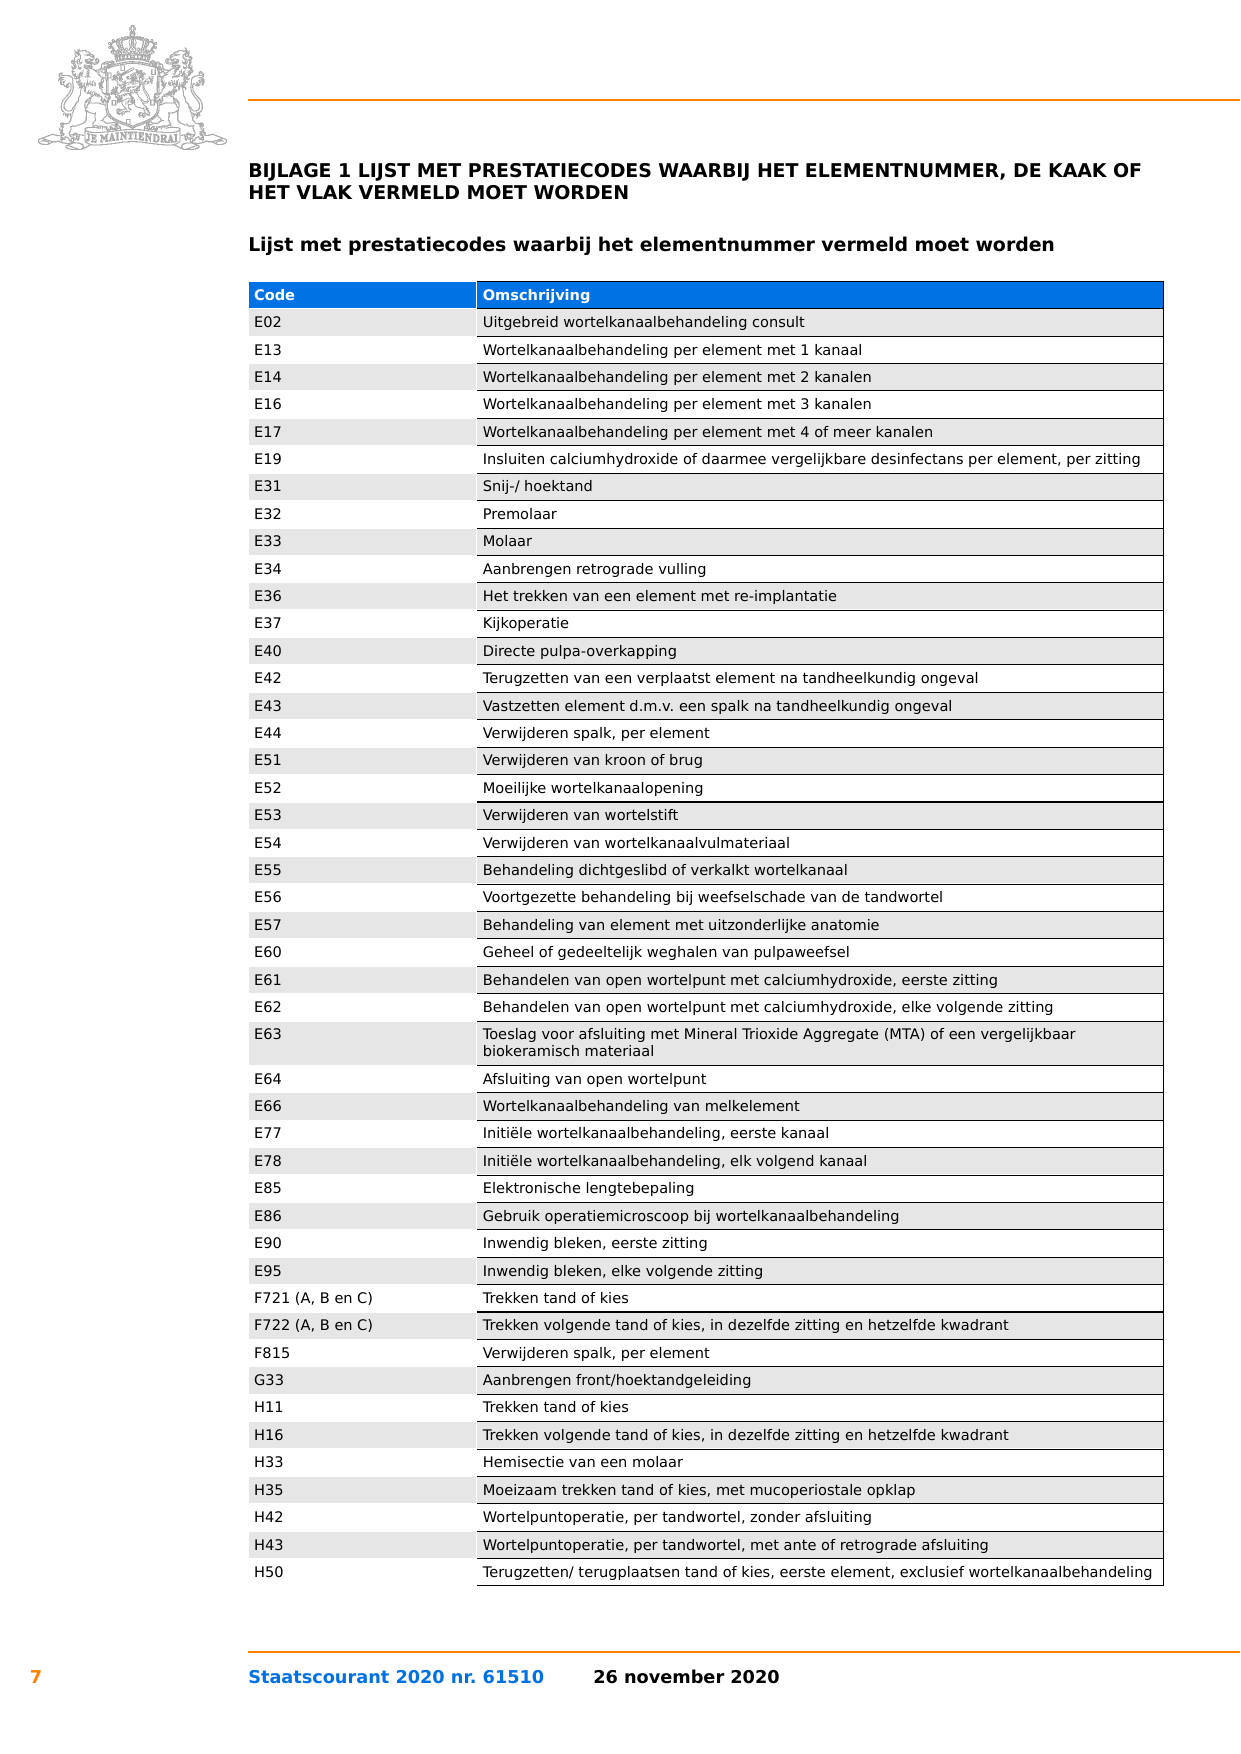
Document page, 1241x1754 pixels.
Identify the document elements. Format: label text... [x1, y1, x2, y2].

table_cell E63 [249, 1022, 476, 1065]
table_cell Behandeling dichtgeslibd of verkalkt wortelkanaal [477, 857, 1163, 883]
table_cell E64 [249, 1066, 476, 1092]
table_cell E33 [249, 529, 476, 555]
table_cell E14 [249, 364, 476, 390]
table_cell Uitgebreid wortelkanaalbehandeling consult [477, 309, 1163, 336]
table_cell Moeilijke wortelkanaalopening [477, 775, 1163, 801]
table_cell Trekken volgende tand of kies, in dezelfde zitting en hetzelfde kwadrant [477, 1313, 1163, 1339]
table_cell E32 [249, 501, 476, 527]
table_cell E53 [249, 803, 476, 829]
table_cell E86 [249, 1203, 476, 1229]
table_cell Afsluiting van open wortelpunt [477, 1066, 1163, 1092]
subtitle BIJLAGE 1 LIJST MET PRESTATIECODES WAARBIJ HET ELEMENTNUMMER, DE KAAK OF HET VLAK VERMELD MOET WORDEN [248, 160, 1163, 204]
table_cell Initiële wortelkanaalbehandeling, eerste kanaal [477, 1121, 1163, 1147]
table_cell Aanbrengen retrograde vulling [477, 556, 1163, 582]
table_cell Kijkoperatie [477, 611, 1163, 637]
table_cell Snij-/ hoektand [477, 474, 1163, 500]
table_cell Toeslag voor afsluiting met Mineral Trioxide Aggregate (MTA) of een vergelijkbaar biokeramisch materiaal [477, 1022, 1163, 1065]
table_cell E40 [249, 638, 476, 664]
table_cell E34 [249, 556, 476, 582]
table_cell Behandelen van open wortelpunt met calciumhydroxide, elke volgende zitting [477, 994, 1163, 1021]
table_cell Wortelkanaalbehandeling per element met 2 kanalen [477, 364, 1163, 390]
table_cell E02 [249, 309, 476, 336]
table_cell E43 [249, 693, 476, 719]
table_cell G33 [249, 1367, 476, 1394]
table_cell Wortelkanaalbehandeling per element met 4 of meer kanalen [477, 419, 1163, 445]
table_cell E19 [249, 446, 476, 473]
table_cell F722 (A, B en C) [249, 1313, 476, 1339]
table_cell E17 [249, 419, 476, 445]
table_cell E61 [249, 967, 476, 993]
table_cell Behandeling van element met uitzonderlijke anatomie [477, 912, 1163, 938]
table_cell Directe pulpa-overkapping [477, 638, 1163, 664]
table_cell H33 [249, 1450, 476, 1476]
table_cell E55 [249, 857, 476, 883]
table_header Code [249, 282, 476, 308]
table_cell Elektronische lengtebepaling [477, 1176, 1163, 1202]
table_cell Premolaar [477, 501, 1163, 527]
table_cell Moeizaam trekken tand of kies, met mucoperiostale opklap [477, 1477, 1163, 1503]
subtitle Lijst met prestatiecodes waarbij het elementnummer vermeld moet worden [248, 234, 1163, 256]
table_cell Wortelpuntoperatie, per tandwortel, zonder afsluiting [477, 1504, 1163, 1531]
table_cell E90 [249, 1230, 476, 1257]
table_cell Trekken tand of kies [477, 1395, 1163, 1421]
table_cell Verwijderen van wortelstift [477, 803, 1163, 829]
picture [38, 25, 227, 150]
table_cell E44 [249, 720, 476, 747]
table_cell Aanbrengen front/hoektandgeleiding [477, 1367, 1163, 1394]
table_cell E13 [249, 337, 476, 363]
table_cell E37 [249, 611, 476, 637]
table_cell E51 [249, 748, 476, 774]
table_cell Verwijderen spalk, per element [477, 1340, 1163, 1366]
table_cell E62 [249, 994, 476, 1021]
table_cell H42 [249, 1504, 476, 1531]
table_cell Insluiten calciumhydroxide of daarmee vergelijkbare desinfectans per element, per zitting [477, 446, 1163, 473]
table_cell E31 [249, 474, 476, 500]
table_cell E16 [249, 391, 476, 418]
table_cell Vastzetten element d.m.v. een spalk na tandheelkundig ongeval [477, 693, 1163, 719]
table_cell Wortelkanaalbehandeling van melkelement [477, 1093, 1163, 1120]
table_cell Verwijderen van wortelkanaalvulmateriaal [477, 830, 1163, 856]
table_cell E66 [249, 1093, 476, 1120]
table_header Omschrijving [477, 282, 1163, 308]
table_cell H35 [249, 1477, 476, 1503]
table_cell E77 [249, 1121, 476, 1147]
table_cell F815 [249, 1340, 476, 1366]
table_cell E36 [249, 583, 476, 609]
table_cell E60 [249, 939, 476, 966]
table_cell Inwendig bleken, eerste zitting [477, 1230, 1163, 1257]
table_cell H11 [249, 1395, 476, 1421]
table_cell Wortelkanaalbehandeling per element met 1 kanaal [477, 337, 1163, 363]
table_cell Trekken tand of kies [477, 1285, 1163, 1311]
table_cell E95 [249, 1258, 476, 1284]
table_cell Wortelpuntoperatie, per tandwortel, met ante of retrograde afsluiting [477, 1532, 1163, 1558]
table_cell Wortelkanaalbehandeling per element met 3 kanalen [477, 391, 1163, 418]
table_cell Behandelen van open wortelpunt met calciumhydroxide, eerste zitting [477, 967, 1163, 993]
table_cell H16 [249, 1422, 476, 1448]
table_cell Geheel of gedeeltelijk weghalen van pulpaweefsel [477, 939, 1163, 966]
table_cell Terugzetten van een verplaatst element na tandheelkundig ongeval [477, 665, 1163, 692]
table_cell Inwendig bleken, elke volgende zitting [477, 1258, 1163, 1284]
table_cell Hemisectie van een molaar [477, 1450, 1163, 1476]
table_cell Het trekken van een element met re-implantatie [477, 583, 1163, 609]
table_cell E42 [249, 665, 476, 692]
table_cell Initiële wortelkanaalbehandeling, elk volgend kanaal [477, 1148, 1163, 1174]
table_cell Molaar [477, 529, 1163, 555]
table_cell Trekken volgende tand of kies, in dezelfde zitting en hetzelfde kwadrant [477, 1422, 1163, 1448]
table_cell E57 [249, 912, 476, 938]
table_cell E52 [249, 775, 476, 801]
table_cell Verwijderen van kroon of brug [477, 748, 1163, 774]
table_cell Verwijderen spalk, per element [477, 720, 1163, 747]
table_cell H50 [249, 1559, 476, 1585]
table_cell Voortgezette behandeling bij weefselschade van de tandwortel [477, 885, 1163, 911]
table_cell E54 [249, 830, 476, 856]
table_cell E78 [249, 1148, 476, 1174]
table_cell E56 [249, 885, 476, 911]
table_cell F721 (A, B en C) [249, 1285, 476, 1311]
table_cell Terugzetten/ terugplaatsen tand of kies, eerste element, exclusief wortelkanaalbehandeling [477, 1559, 1163, 1585]
table_cell E85 [249, 1176, 476, 1202]
table_cell H43 [249, 1532, 476, 1558]
table_cell Gebruik operatiemicroscoop bij wortelkanaalbehandeling [477, 1203, 1163, 1229]
